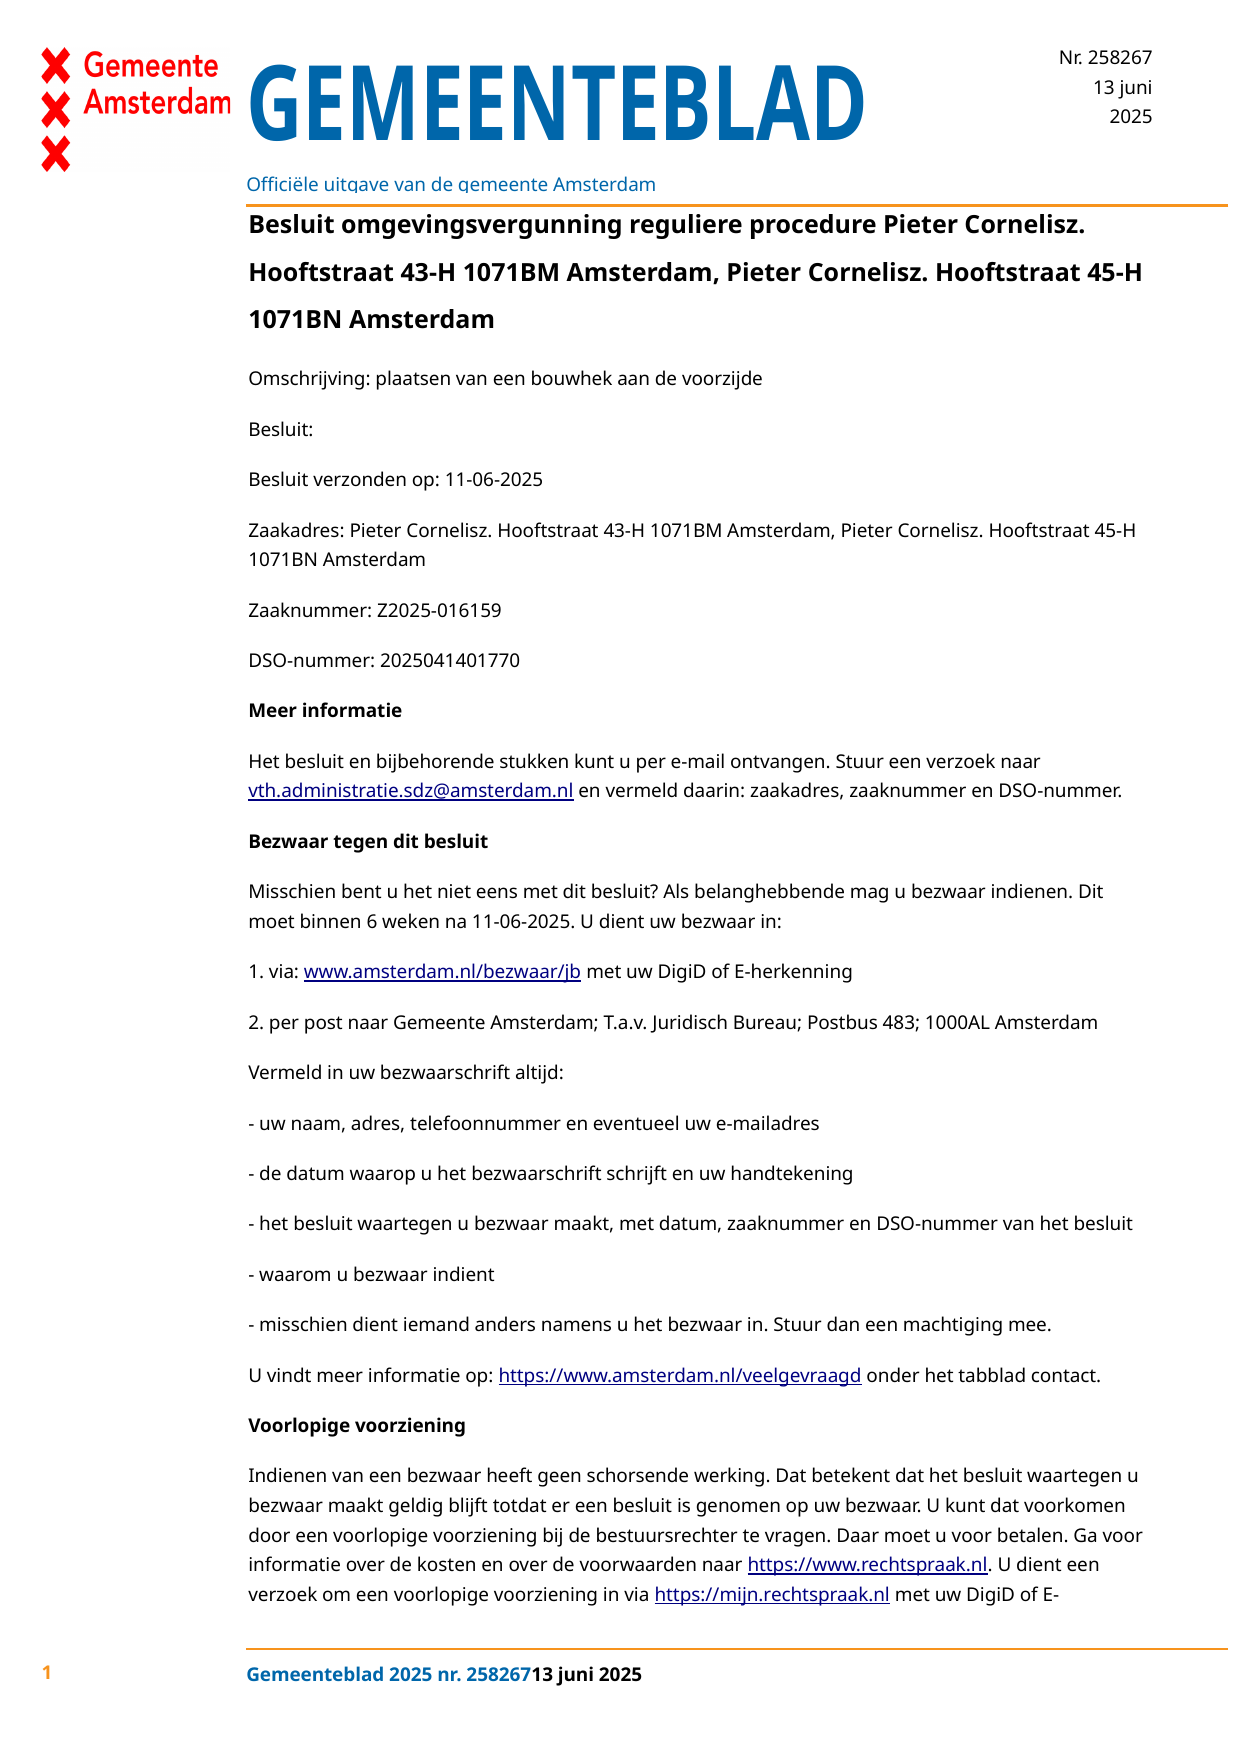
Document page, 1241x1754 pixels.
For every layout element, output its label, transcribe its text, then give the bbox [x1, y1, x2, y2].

text Indienen van een bezwaar heeft geen schorsende werking. Dat betekent dat het besluit waartegen u bezwaar maakt geldig blijft totdat er een besluit is genomen op uw bezwaar. U kunt dat voorkomen door een voorlopige voorziening bij de bestuursrechter te vragen. Daar moet u voor betalen. Ga voor informatie over de kosten en over de voorwaarden naar https://www.rechtspraak.nl. U dient een verzoek om een voorlopige voorziening in via https://mijn.rechtspraak.nl met uw DigiD of E- [248, 1463, 1152, 1607]
text 1. via: www.amsterdam.nl/bezwaar/jb met uw DigiD of E-herkenning [248, 958, 1152, 984]
text Bezwaar tegen dit besluit [248, 828, 1152, 854]
text U vindt meer informatie op: https://www.amsterdam.nl/veelgevraagd onder het tabblad contact. [248, 1362, 1152, 1387]
text Misschien bent u het niet eens met dit besluit? Als belanghebbende mag u bezwaar indienen. Dit moet binnen 6 weken na 11-06-2025. U dient uw bezwaar in: [248, 878, 1152, 934]
text Vermeld in uw bezwaarschrift altijd: [248, 1059, 1152, 1085]
text Zaaknummer: Z2025-016159 [248, 597, 1152, 622]
text - misschien dient iemand anders namens u het bezwaar in. Stuur dan een machtiging mee. [248, 1311, 1152, 1337]
text Zaakadres: Pieter Cornelisz. Hooftstraat 43-H 1071BM Amsterdam, Pieter Cornelisz. Hooftstraat 45-H 1071BN Amsterdam [248, 517, 1152, 572]
text - uw naam, adres, telefoonnummer en eventueel uw e-mailadres [248, 1110, 1152, 1135]
text Het besluit en bijbehorende stukken kunt u per e-mail ontvangen. Stuur een verzoek naar vth.administratie.sdz@amsterdam.nl en vermeld daarin: zaakadres, zaaknummer en DSO-nummer. [248, 748, 1152, 803]
text - de datum waarop u het bezwaarschrift schrijft en uw handtekening [248, 1160, 1152, 1186]
text Omschrijving: plaatsen van een bouwhek aan de voorzijde [248, 366, 1152, 391]
text Besluit verzonden op: 11-06-2025 [248, 466, 1152, 492]
text Besluit omgevingsvergunning reguliere procedure Pieter Cornelisz. Hooftstraat 43-H 1071BM Amsterdam, Pieter Cornelisz. Hooftstraat 45-H 1071BN Amsterdam [248, 207, 1152, 336]
text Voorlopige voorziening [248, 1412, 1152, 1438]
text Meer informatie [248, 698, 1152, 723]
text DSO-nummer: 2025041401770 [248, 647, 1152, 673]
text Besluit: [248, 416, 1152, 442]
picture [41, 47, 231, 172]
text - waarom u bezwaar indient [248, 1261, 1152, 1287]
text - het besluit waartegen u bezwaar maakt, met datum, zaaknummer en DSO-nummer van het besluit [248, 1211, 1152, 1236]
text 2. per post naar Gemeente Amsterdam; T.a.v. Juridisch Bureau; Postbus 483; 1000AL Amsterdam [248, 1009, 1152, 1034]
